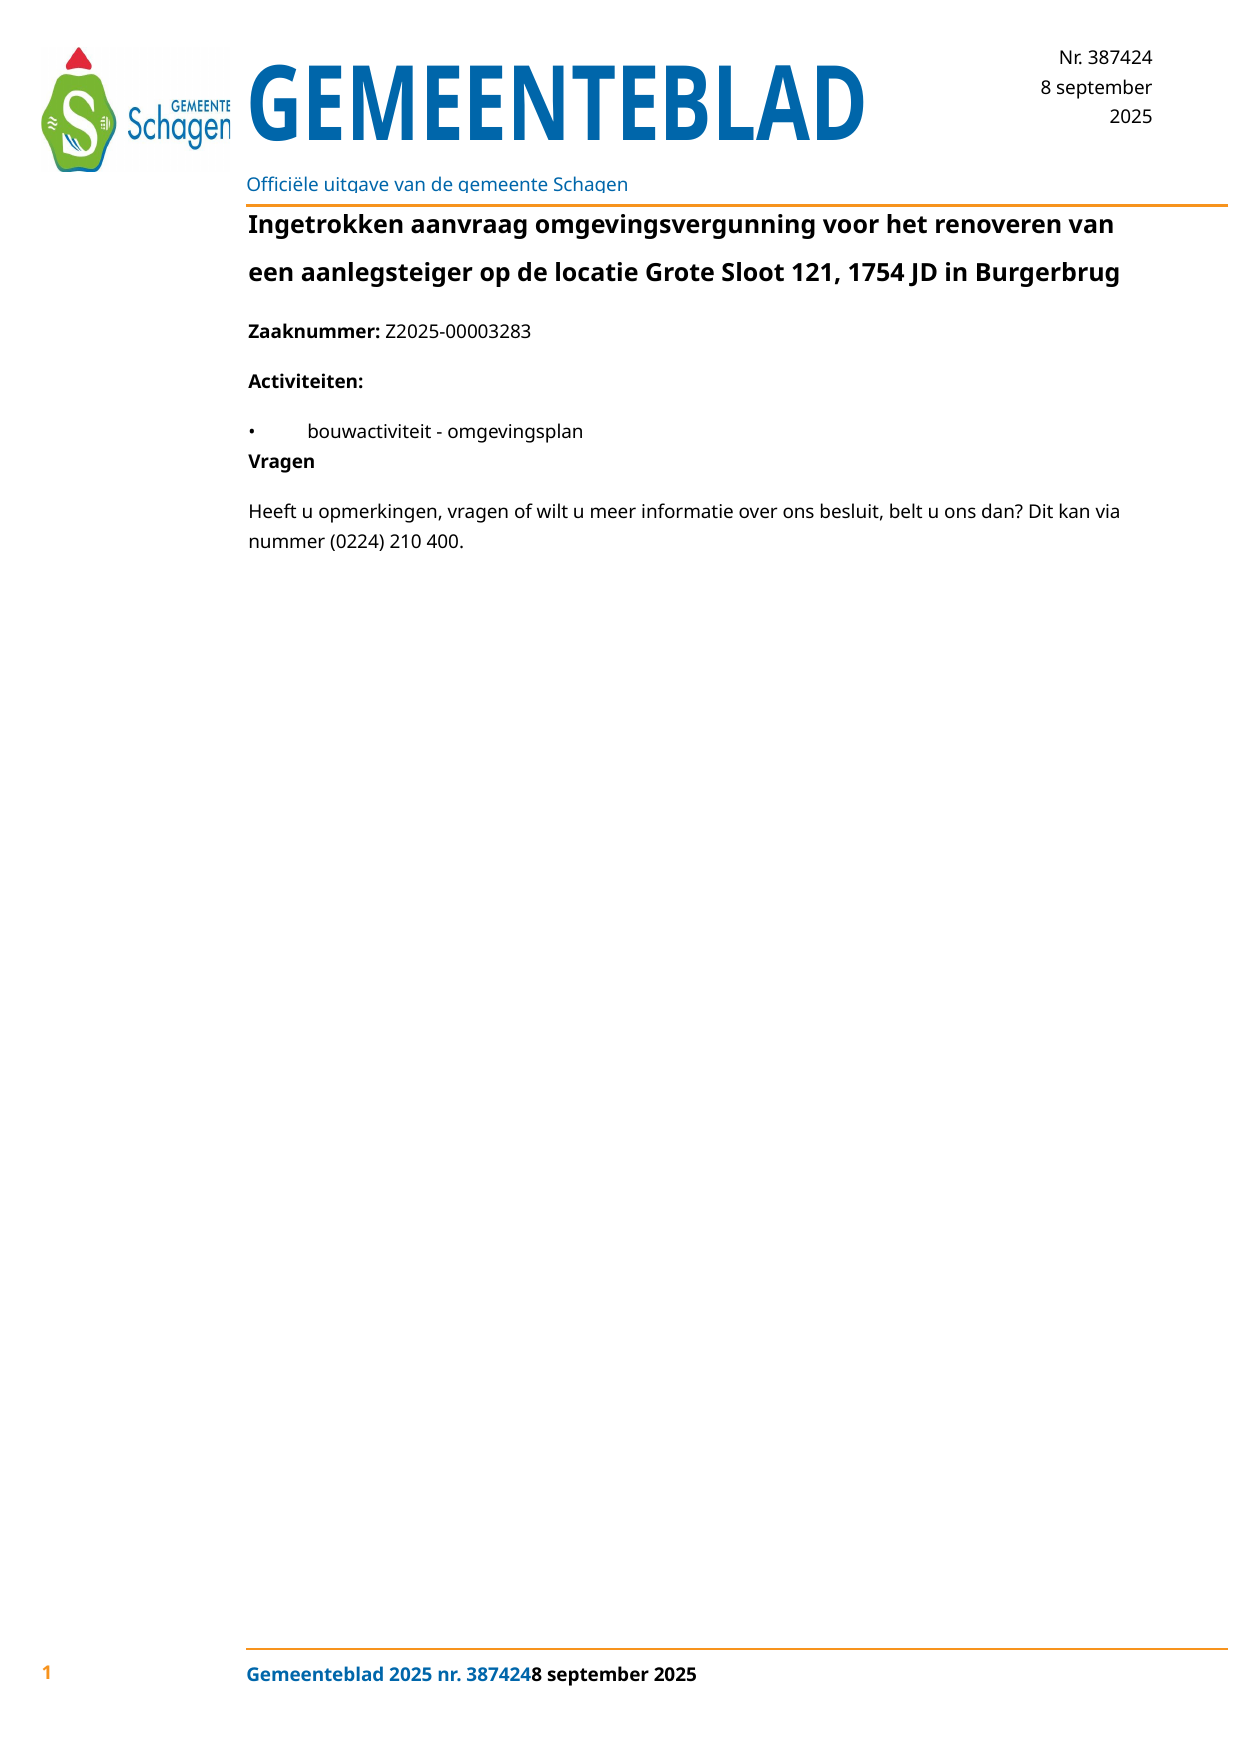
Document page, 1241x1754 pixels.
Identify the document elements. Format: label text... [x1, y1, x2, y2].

text Vragen [248, 448, 1152, 474]
picture [41, 47, 231, 172]
text Ingetrokken aanvraag omgevingsvergunning voor het renoveren van een aanlegsteiger op de locatie Grote Sloot 121, 1754 JD in Burgerbrug [248, 207, 1152, 288]
list bouwactiviteit - omgevingsplan [248, 419, 1152, 444]
text Zaaknummer: Z2025-00003283 [248, 318, 1152, 344]
text Activiteiten: [248, 368, 1152, 394]
text Heeft u opmerkingen, vragen of wilt u meer informatie over ons besluit, belt u ons dan? Dit kan via nummer (0224) 210 400. [248, 499, 1152, 554]
